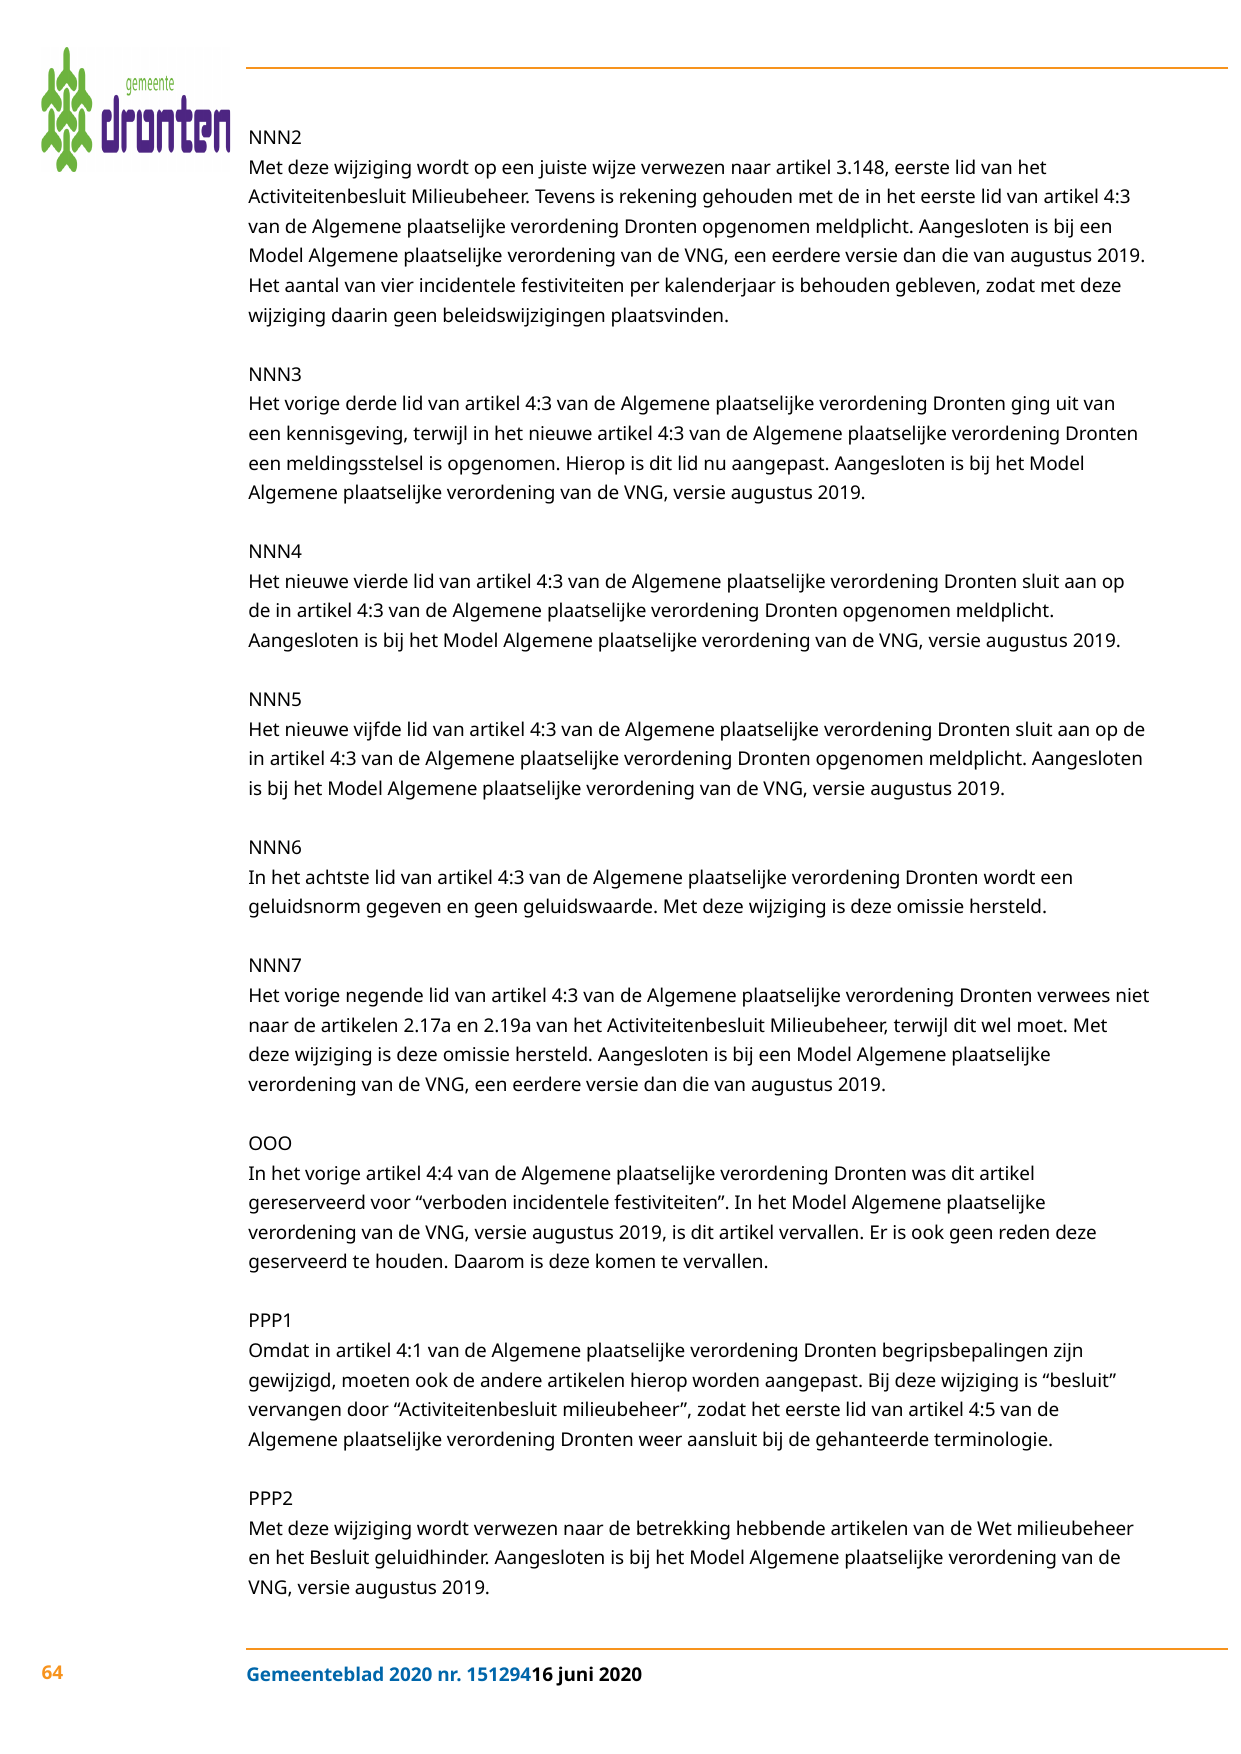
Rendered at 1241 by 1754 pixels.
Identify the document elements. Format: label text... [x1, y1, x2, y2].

text Het nieuwe vijfde lid van artikel 4:3 van de Algemene plaatselijke verordening Dronten sluit aan op de in artikel 4:3 van de Algemene plaatselijke verordening Dronten opgenomen meldplicht. Aangesloten is bij het Model Algemene plaatselijke verordening van de VNG, versie augustus 2019. [248, 716, 1152, 801]
text Het vorige derde lid van artikel 4:3 van de Algemene plaatselijke verordening Dronten ging uit van een kennisgeving, terwijl in het nieuwe artikel 4:3 van de Algemene plaatselijke verordening Dronten een meldingsstelsel is opgenomen. Hierop is dit lid nu aangepast. Aangesloten is bij het Model Algemene plaatselijke verordening van de VNG, versie augustus 2019. [248, 391, 1152, 505]
picture [41, 47, 231, 172]
text OOO [248, 1130, 1152, 1156]
text NNN2 [248, 124, 1152, 150]
text Met deze wijziging wordt verwezen naar de betrekking hebbende artikelen van de Wet milieubeheer en het Besluit geluidhinder. Aangesloten is bij het Model Algemene plaatselijke verordening van de VNG, versie augustus 2019. [248, 1515, 1152, 1600]
text PPP1 [248, 1308, 1152, 1333]
text NNN7 [248, 953, 1152, 978]
text NNN6 [248, 834, 1152, 860]
text Het nieuwe vierde lid van artikel 4:3 van de Algemene plaatselijke verordening Dronten sluit aan op de in artikel 4:3 van de Algemene plaatselijke verordening Dronten opgenomen meldplicht. Aangesloten is bij het Model Algemene plaatselijke verordening van de VNG, versie augustus 2019. [248, 568, 1152, 653]
text Met deze wijziging wordt op een juiste wijze verwezen naar artikel 3.148, eerste lid van het Activiteitenbesluit Milieubeheer. Tevens is rekening gehouden met de in het eerste lid van artikel 4:3 van de Algemene plaatselijke verordening Dronten opgenomen meldplicht. Aangesloten is bij een Model Algemene plaatselijke verordening van de VNG, een eerdere versie dan die van augustus 2019. Het aantal van vier incidentele festiviteiten per kalenderjaar is behouden gebleven, zodat met deze wijziging daarin geen beleidswijzigingen plaatsvinden. [248, 154, 1152, 328]
text In het achtste lid van artikel 4:3 van de Algemene plaatselijke verordening Dronten wordt een geluidsnorm gegeven en geen geluidswaarde. Met deze wijziging is deze omissie hersteld. [248, 864, 1152, 919]
text NNN4 [248, 538, 1152, 564]
text In het vorige artikel 4:4 van de Algemene plaatselijke verordening Dronten was dit artikel gereserveerd voor “verboden incidentele festiviteiten”. In het Model Algemene plaatselijke verordening van de VNG, versie augustus 2019, is dit artikel vervallen. Er is ook geen reden deze geserveerd te houden. Daarom is deze komen te vervallen. [248, 1160, 1152, 1274]
text Omdat in artikel 4:1 van de Algemene plaatselijke verordening Dronten begripsbepalingen zijn gewijzigd, moeten ook de andere artikelen hierop worden aangepast. Bij deze wijziging is “besluit” vervangen door “Activiteitenbesluit milieubeheer”, zodat het eerste lid van artikel 4:5 van de Algemene plaatselijke verordening Dronten weer aansluit bij de gehanteerde terminologie. [248, 1337, 1152, 1452]
text NNN3 [248, 361, 1152, 387]
text PPP2 [248, 1485, 1152, 1511]
text Het vorige negende lid van artikel 4:3 van de Algemene plaatselijke verordening Dronten verwees niet naar de artikelen 2.17a en 2.19a van het Activiteitenbesluit Milieubeheer, terwijl dit wel moet. Met deze wijziging is deze omissie hersteld. Aangesloten is bij een Model Algemene plaatselijke verordening van de VNG, een eerdere versie dan die van augustus 2019. [248, 982, 1152, 1097]
text NNN5 [248, 686, 1152, 712]
